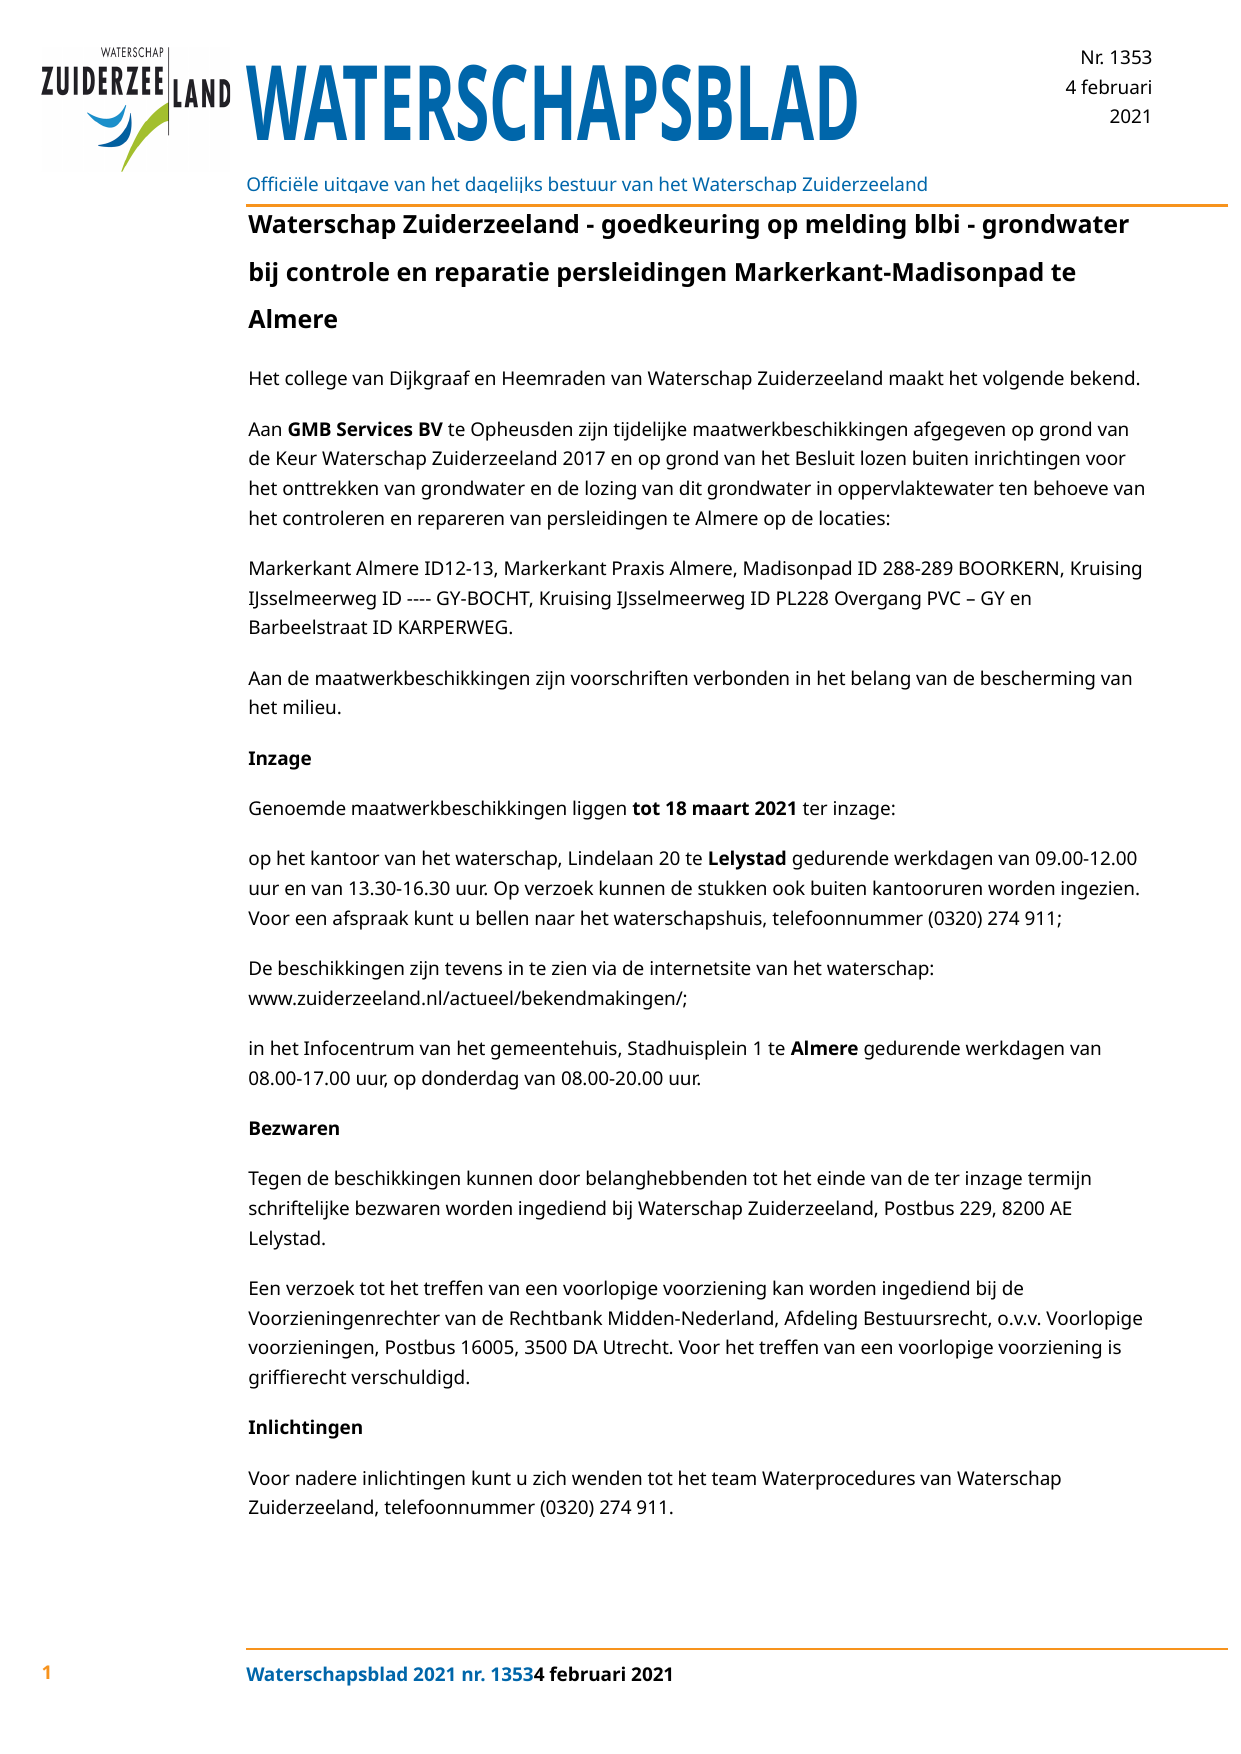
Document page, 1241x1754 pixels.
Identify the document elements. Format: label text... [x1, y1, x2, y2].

text Inzage [248, 745, 1152, 770]
text Genoemde maatwerkbeschikkingen liggen tot 18 maart 2021 ter inzage: [248, 795, 1152, 821]
text op het kantoor van het waterschap, Lindelaan 20 te Lelystad gedurende werkdagen van 09.00-12.00 uur en van 13.30-16.30 uur. Op verzoek kunnen de stukken ook buiten kantooruren worden ingezien. Voor een afspraak kunt u bellen naar het waterschapshuis, telefoonnummer (0320) 274 911; [248, 846, 1152, 930]
text Aan de maatwerkbeschikkingen zijn voorschriften verbonden in het belang van de bescherming van het milieu. [248, 665, 1152, 720]
text in het Infocentrum van het gemeentehuis, Stadhuisplein 1 te Almere gedurende werkdagen van 08.00-17.00 uur, op donderdag van 08.00-20.00 uur. [248, 1035, 1152, 1090]
text Tegen de beschikkingen kunnen door belanghebbenden tot het einde van de ter inzage termijn schriftelijke bezwaren worden ingediend bij Waterschap Zuiderzeeland, Postbus 229, 8200 AE Lelystad. [248, 1166, 1152, 1250]
text Aan GMB Services BV te Opheusden zijn tijdelijke maatwerkbeschikkingen afgegeven op grond van de Keur Waterschap Zuiderzeeland 2017 en op grond van het Besluit lozen buiten inrichtingen voor het onttrekken van grondwater en de lozing van dit grondwater in oppervlakte­water ten behoeve van het controleren en repareren van persleidingen te Almere op de locaties: [248, 416, 1152, 530]
picture [41, 47, 231, 172]
text De beschikkingen zijn tevens in te zien via de internetsite van het waterschap: www.zuiderzeeland.nl/actueel/bekendmakingen/; [248, 955, 1152, 1010]
text Een verzoek tot het treffen van een voorlopige voorziening kan worden ingediend bij de Voorzieningenrechter van de Rechtbank Midden-Nederland, Afdeling Bestuursrecht, o.v.v. Voorlopige voorzieningen, Postbus 16005, 3500 DA Utrecht. Voor het treffen van een voorlopige voorziening is griffierecht verschuldigd. [248, 1275, 1152, 1389]
text Voor nadere inlichtingen kunt u zich wenden tot het team Waterprocedures van Waterschap Zuiderzeeland, telefoonnummer (0320) 274 911. [248, 1465, 1152, 1520]
text Waterschap Zuiderzeeland - goedkeuring op melding blbi - grondwater bij controle en reparatie persleidingen Markerkant-Madisonpad te Almere [248, 207, 1152, 336]
text Markerkant Almere ID12-13, Markerkant Praxis Almere, Madisonpad ID 288-289 BOORKERN, Kruising IJsselmeerweg ID ---- GY-BOCHT, Kruising IJsselmeerweg ID PL228 Overgang PVC – GY en Barbeelstraat ID KARPERWEG. [248, 555, 1152, 640]
text Het college van Dijkgraaf en Heemraden van Waterschap Zuiderzeeland maakt het volgende bekend. [248, 366, 1152, 391]
text Inlichtingen [248, 1414, 1152, 1440]
text Bezwaren [248, 1115, 1152, 1141]
